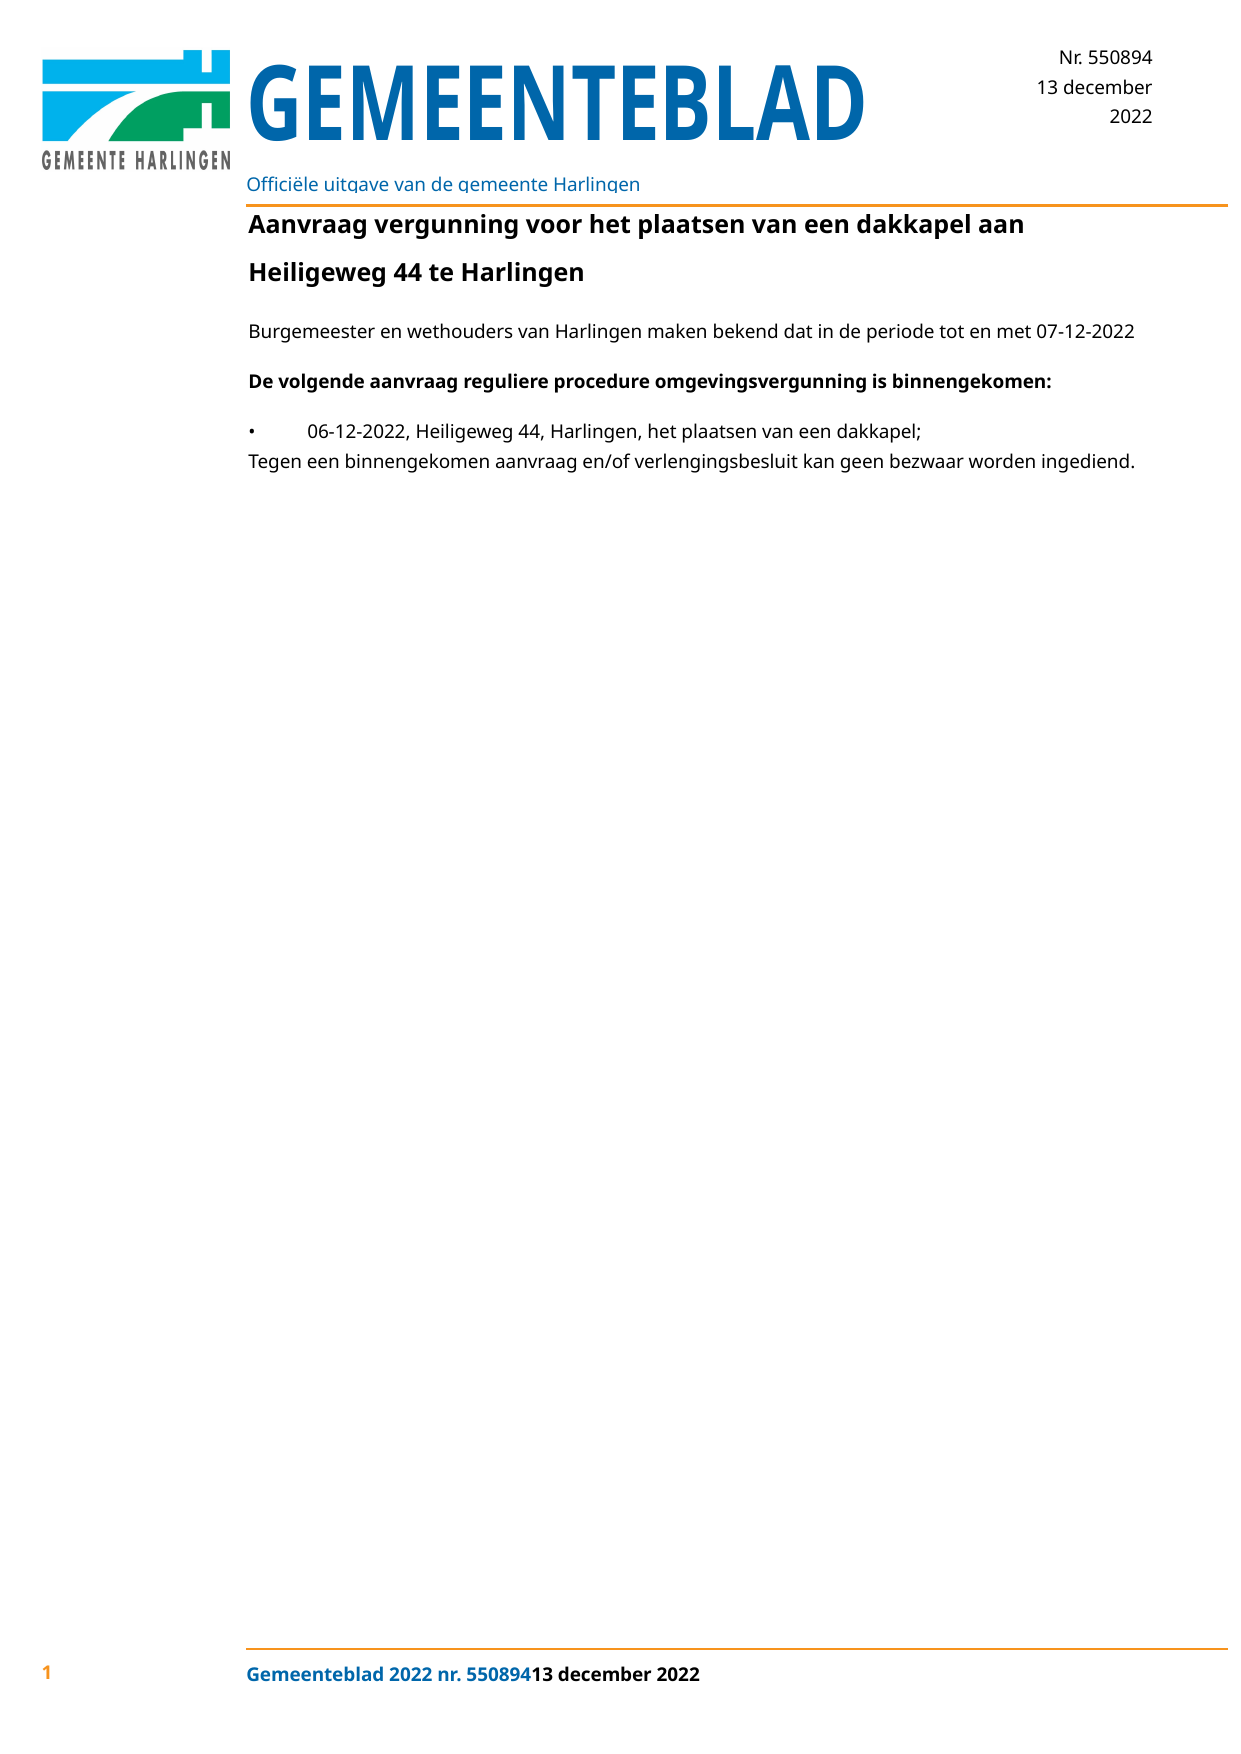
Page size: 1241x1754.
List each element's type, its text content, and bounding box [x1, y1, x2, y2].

text Tegen een binnengekomen aanvraag en/of verlengingsbesluit kan geen bezwaar worden ingediend. [248, 448, 1152, 474]
text De volgende aanvraag reguliere procedure omgevingsvergunning is binnengekomen: [248, 368, 1152, 394]
text Burgemeester en wethouders van Harlingen maken bekend dat in de periode tot en met 07-12-2022 [248, 318, 1152, 344]
list 06-12-2022, Heiligeweg 44, Harlingen, het plaatsen van een dakkapel; [248, 419, 1152, 444]
text Aanvraag vergunning voor het plaatsen van een dakkapel aan Heiligeweg 44 te Harlingen [248, 207, 1152, 288]
picture [41, 47, 231, 172]
